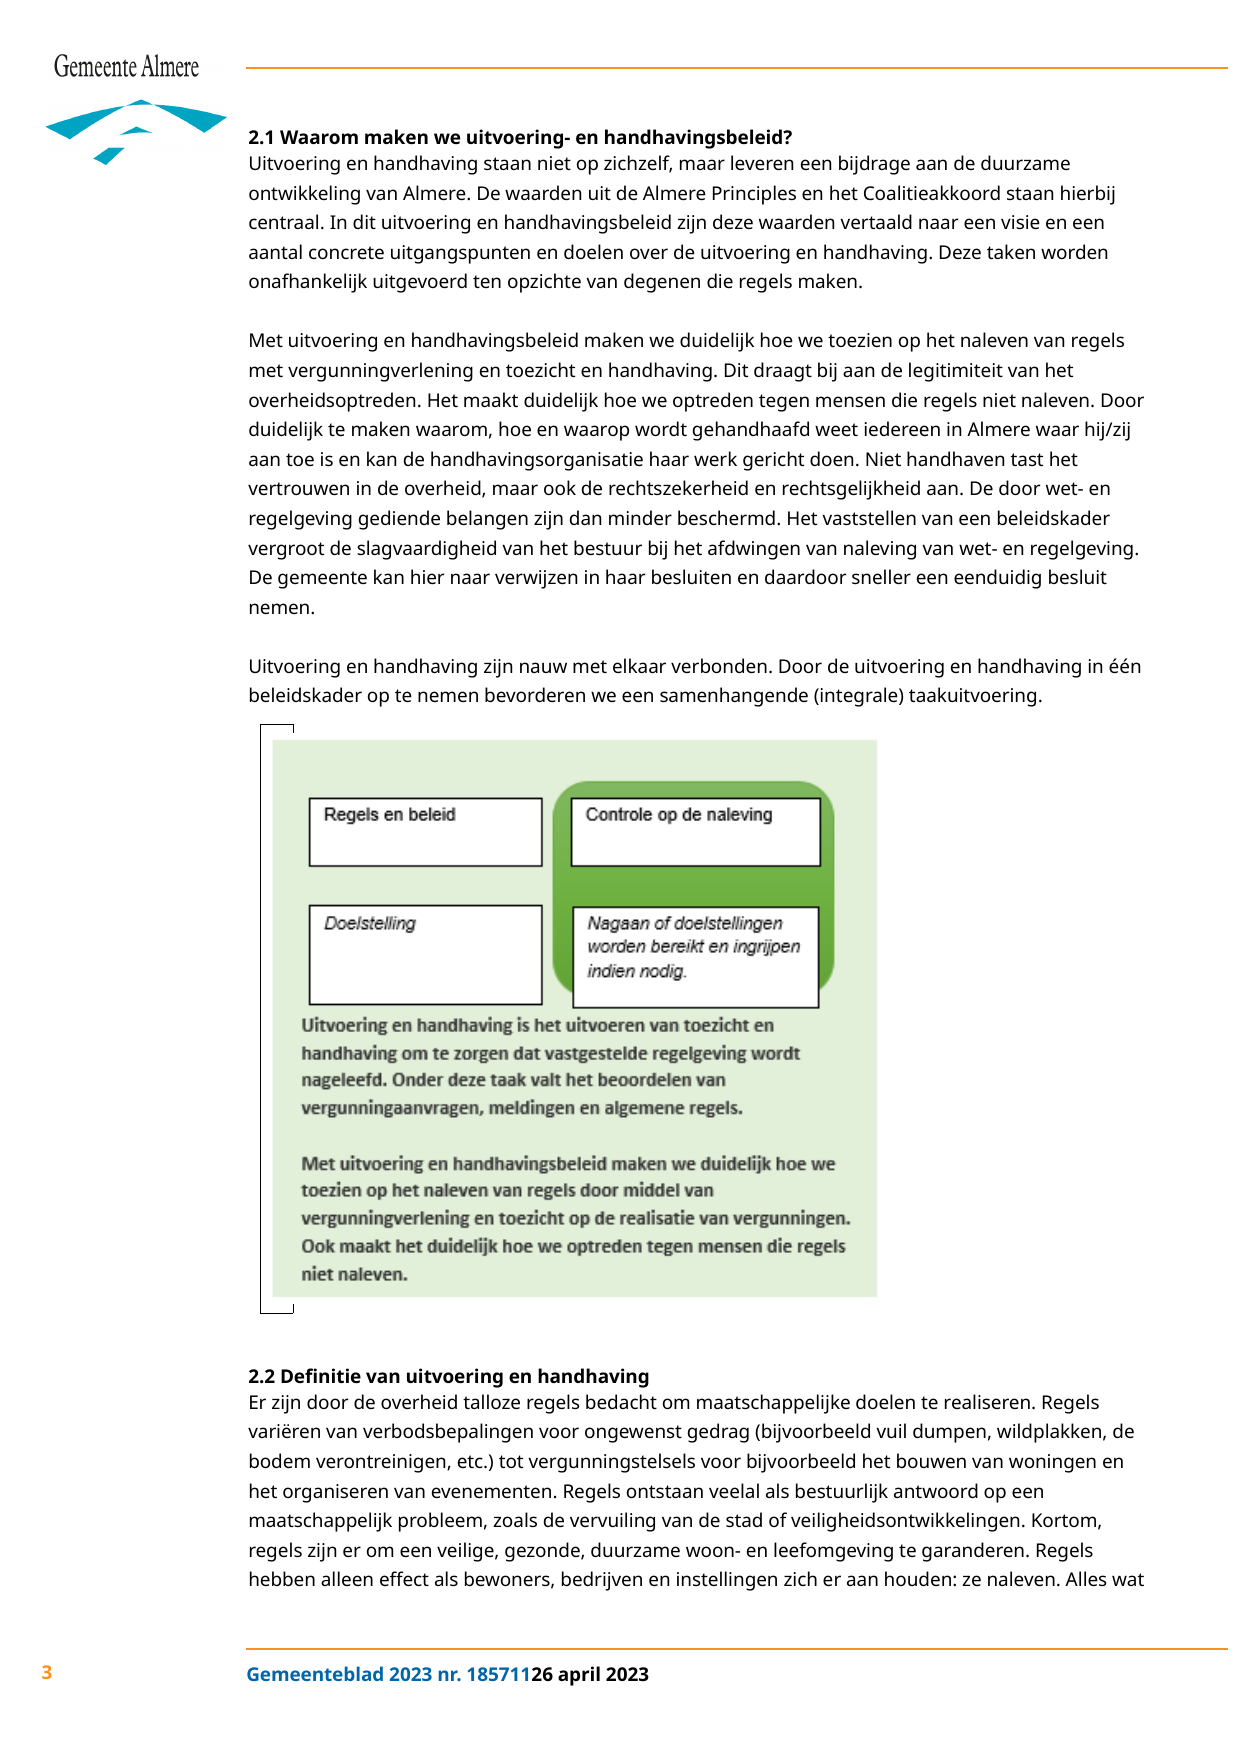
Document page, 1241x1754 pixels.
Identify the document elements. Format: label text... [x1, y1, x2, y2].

text Er zijn door de overheid talloze regels bedacht om maatschappelijke doelen te realiseren. Regels variëren van verbodsbepalingen voor ongewenst gedrag (bijvoorbeeld vuil dumpen, wildplakken, de bodem verontreinigen, etc.) tot vergunningstelsels voor bijvoorbeeld het bouwen van woningen en het organiseren van evenementen. Regels ontstaan veelal als bestuurlijk antwoord op een maatschappelijk probleem, zoals de vervuiling van de stad of veiligheidsontwikkelingen. Kortom, regels zijn er om een veilige, gezonde, duurzame woon- en leefomgeving te garanderen. Regels hebben alleen effect als bewoners, bedrijven en instellingen zich er aan houden: ze naleven. Alles wat [248, 1389, 1152, 1592]
picture [41, 47, 231, 172]
text 2.2 Definitie van uitvoering en handhaving [248, 1363, 1152, 1389]
text Met uitvoering en handhavingsbeleid maken we duidelijk hoe we toezien op het naleven van regels met vergunningverlening en toezicht en handhaving. Dit draagt bij aan de legitimiteit van het overheidsoptreden. Het maakt duidelijk hoe we optreden tegen mensen die regels niet naleven. Door duidelijk te maken waarom, hoe en waarop wordt gehandhaafd weet iedereen in Almere waar hij/zij aan toe is en kan de handhavingsorganisatie haar werk gericht doen. Niet handhaven tast het vertrouwen in de overheid, maar ook de rechtszekerheid en rechtsgelijkheid aan. De door wet- en regelgeving gediende belangen zijn dan minder beschermd. Het vaststellen van een beleidskader vergroot de slagvaardigheid van het bestuur bij het afdwingen van naleving van wet- en regelgeving. De gemeente kan hier naar verwijzen in haar besluiten en daardoor sneller een eenduidig besluit nemen. [248, 328, 1152, 619]
picture [268, 733, 889, 1304]
text 2.1 Waarom maken we uitvoering- en handhavingsbeleid? [248, 124, 1152, 150]
text Uitvoering en handhaving staan niet op zichzelf, maar leveren een bijdrage aan de duurzame ontwikkeling van Almere. De waarden uit de Almere Principles en het Coalitieakkoord staan hierbij centraal. In dit uitvoering en handhavingsbeleid zijn deze waarden vertaald naar een visie en een aantal concrete uitgangspunten en doelen over de uitvoering en handhaving. Deze taken worden onafhankelijk uitgevoerd ten opzichte van degenen die regels maken. [248, 150, 1152, 294]
text Uitvoering en handhaving zijn nauw met elkaar verbonden. Door de uitvoering en handhaving in één beleidskader op te nemen bevorderen we een samenhangende (integrale) taakuitvoering. [248, 653, 1152, 708]
